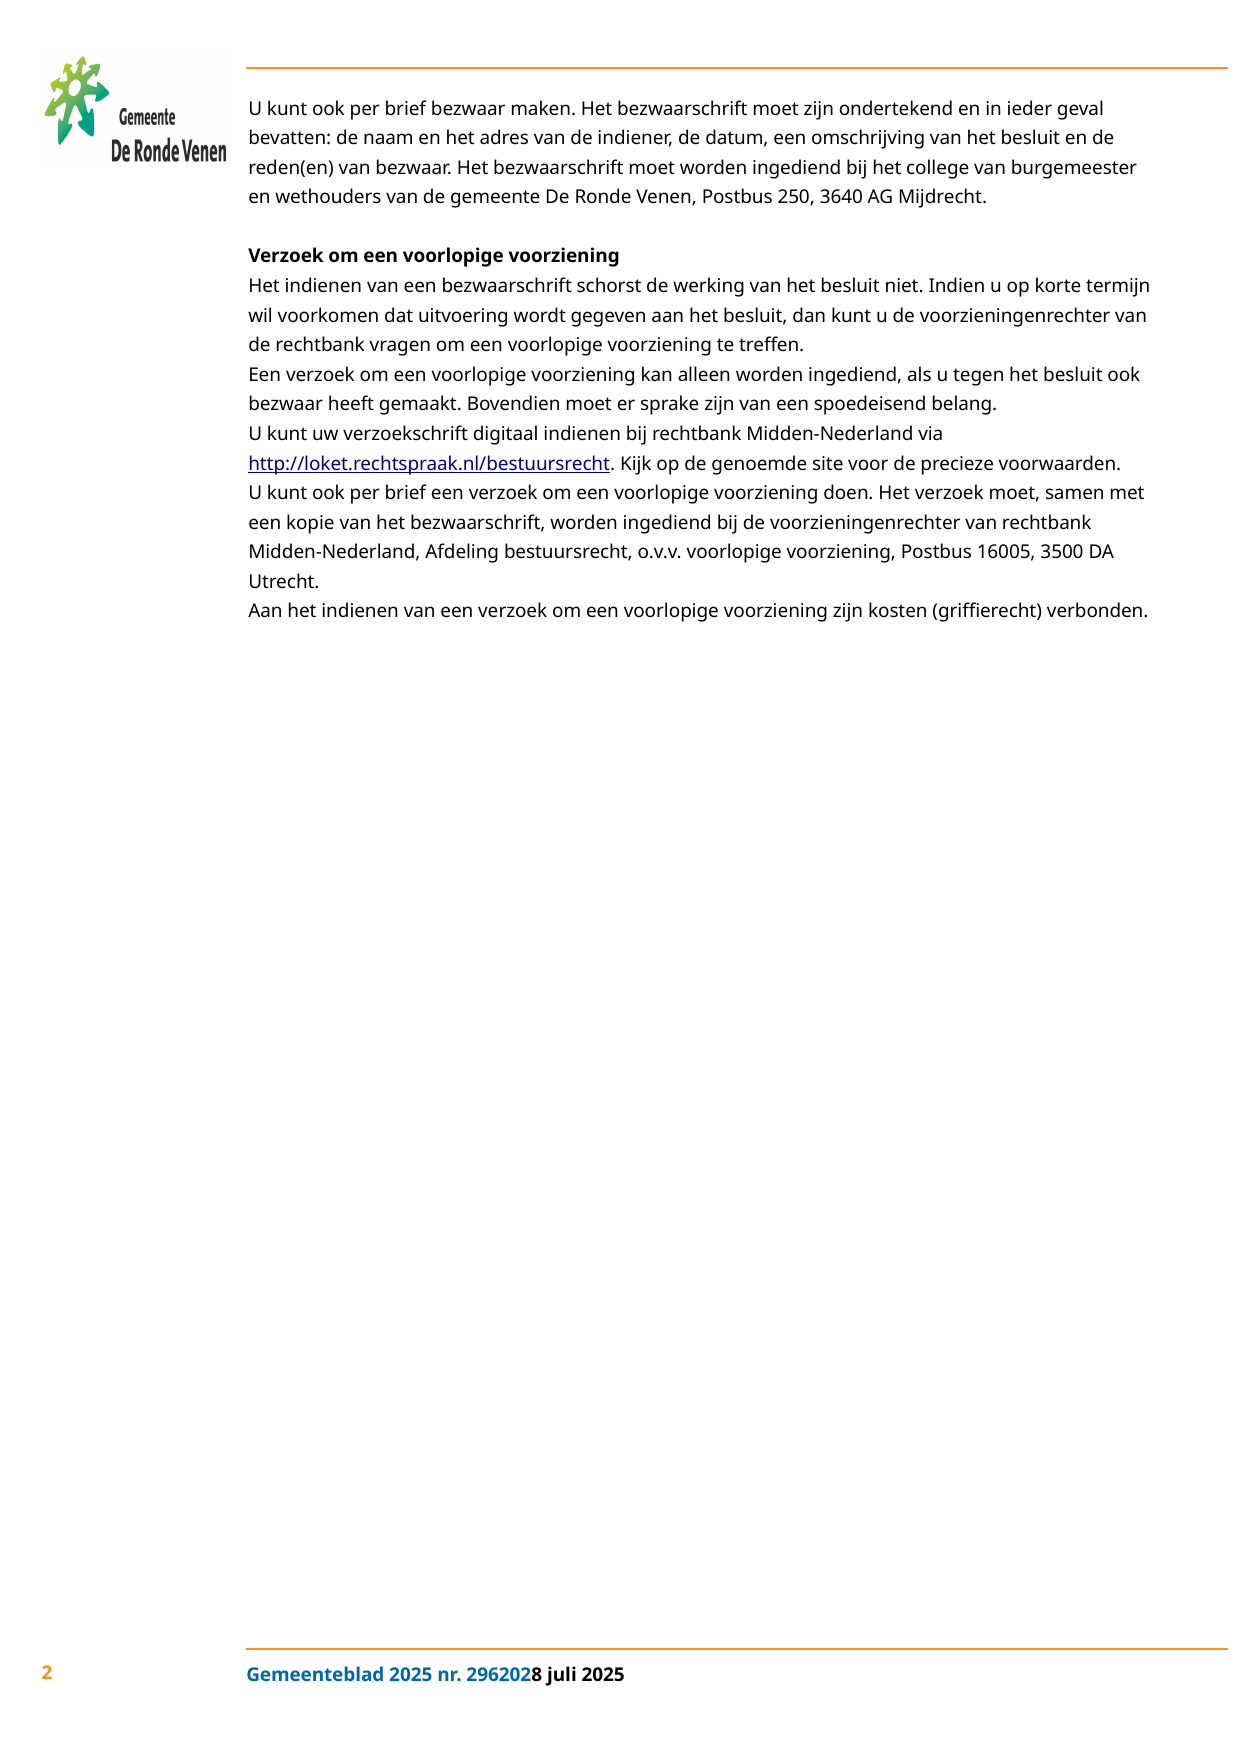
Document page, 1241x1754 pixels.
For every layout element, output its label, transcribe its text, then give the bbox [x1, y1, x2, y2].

text Verzoek om een voorlopige voorziening [248, 243, 1152, 268]
text U kunt ook per brief een verzoek om een voorlopige voorziening doen. Het verzoek moet, samen met een kopie van het bezwaarschrift, worden ingediend bij de voorzieningenrechter van rechtbank Midden-Nederland, Afdeling bestuursrecht, o.v.v. voorlopige voorziening, Postbus 16005, 3500 DA Utrecht. [248, 479, 1152, 594]
text Een verzoek om een voorlopige voorziening kan alleen worden ingediend, als u tegen het besluit ook bezwaar heeft gemaakt. Bovendien moet er sprake zijn van een spoedeisend belang. [248, 361, 1152, 416]
text Aan het indienen van een verzoek om een voorlopige voorziening zijn kosten (griffierecht) verbonden. [248, 598, 1152, 623]
picture [41, 47, 231, 172]
text U kunt ook per brief bezwaar maken. Het bezwaarschrift moet zijn ondertekend en in ieder geval bevatten: de naam en het adres van de indiener, de datum, een omschrijving van het besluit en de reden(en) van bezwaar. Het bezwaarschrift moet worden ingediend bij het college van burgemeester en wethouders van de gemeente De Ronde Venen, Postbus 250, 3640 AG Mijdrecht. [248, 95, 1152, 209]
text Het indienen van een bezwaarschrift schorst de werking van het besluit niet. Indien u op korte termijn wil voorkomen dat uitvoering wordt gegeven aan het besluit, dan kunt u de voorzieningenrechter van de rechtbank vragen om een voorlopige voorziening te treffen. [248, 272, 1152, 357]
text U kunt uw verzoekschrift digitaal indienen bij rechtbank Midden-Nederland via http://loket.rechtspraak.nl/bestuursrecht. Kijk op de genoemde site voor de precieze voorwaarden. [248, 420, 1152, 476]
